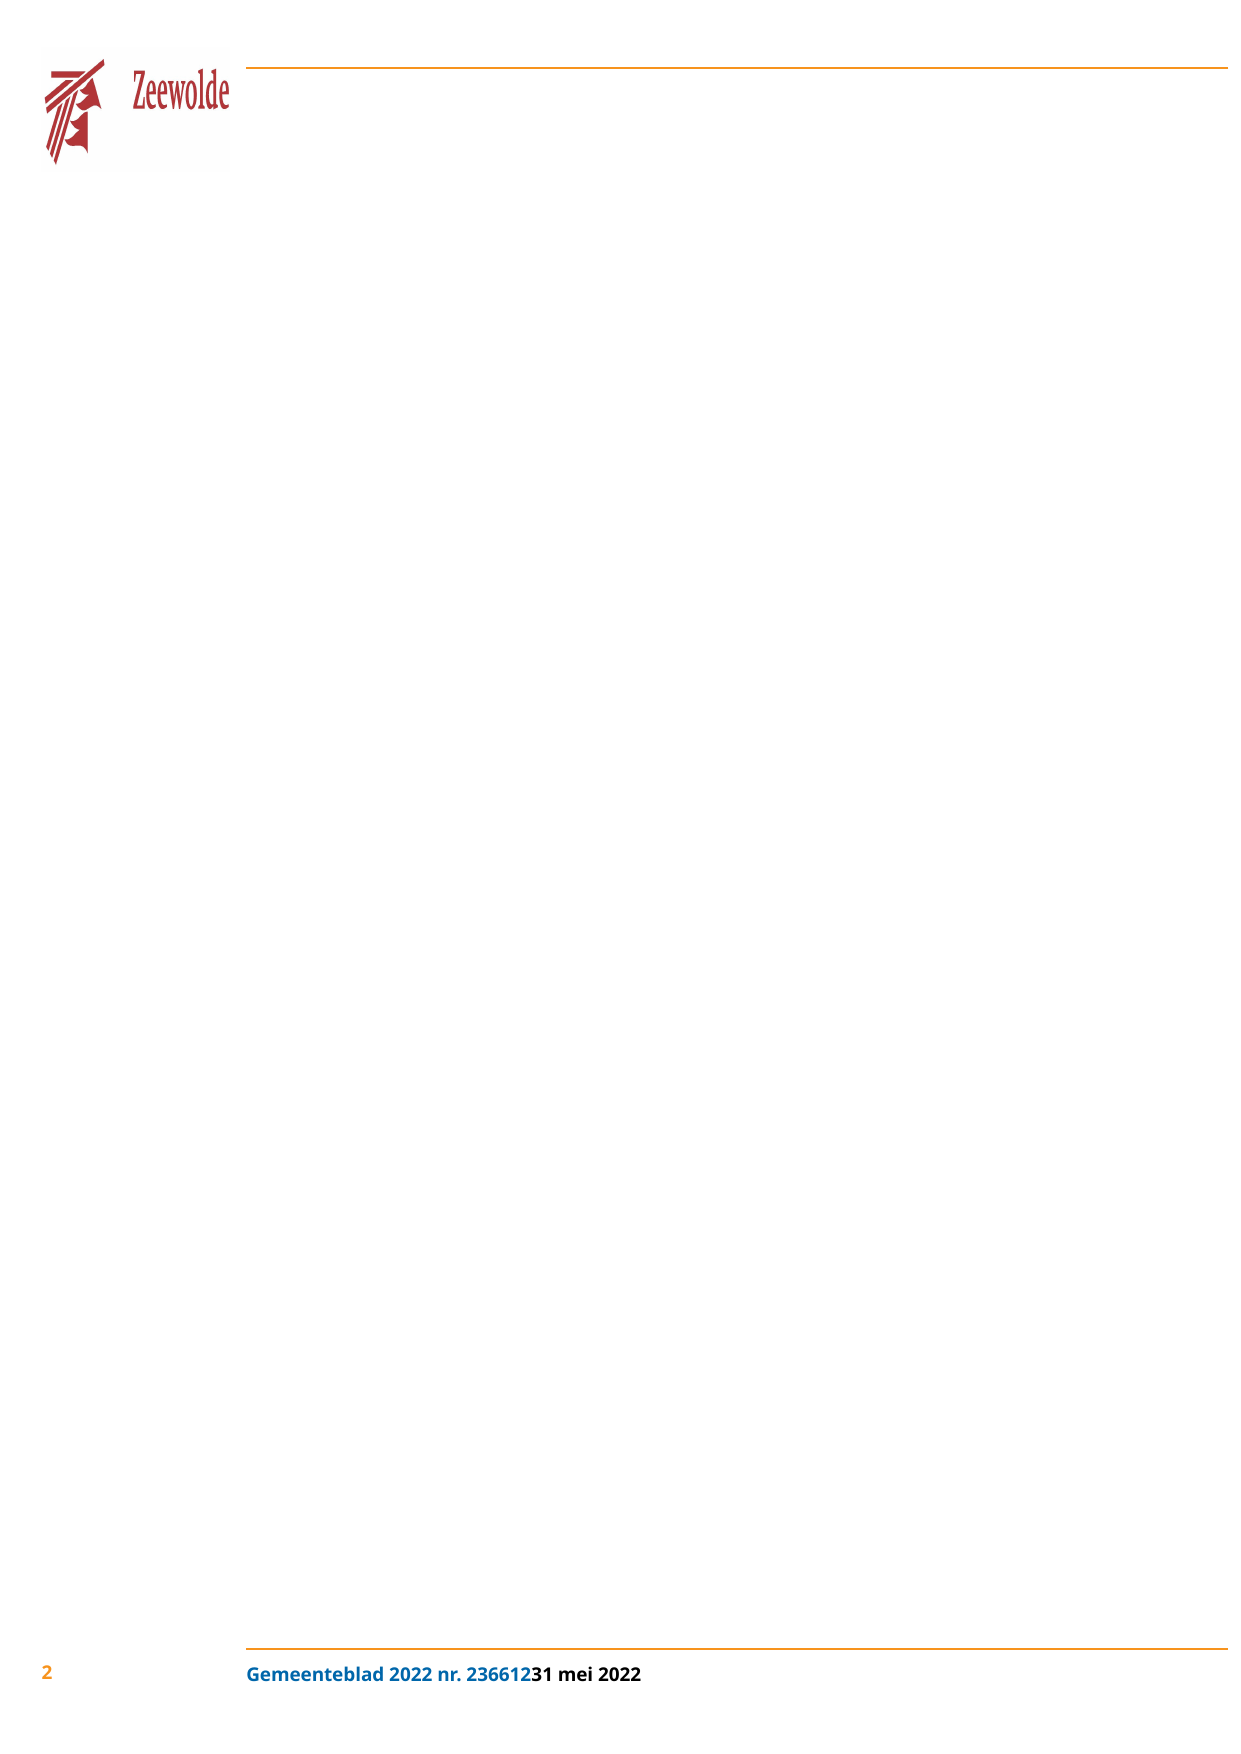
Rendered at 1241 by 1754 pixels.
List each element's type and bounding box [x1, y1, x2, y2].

picture [41, 47, 231, 172]
